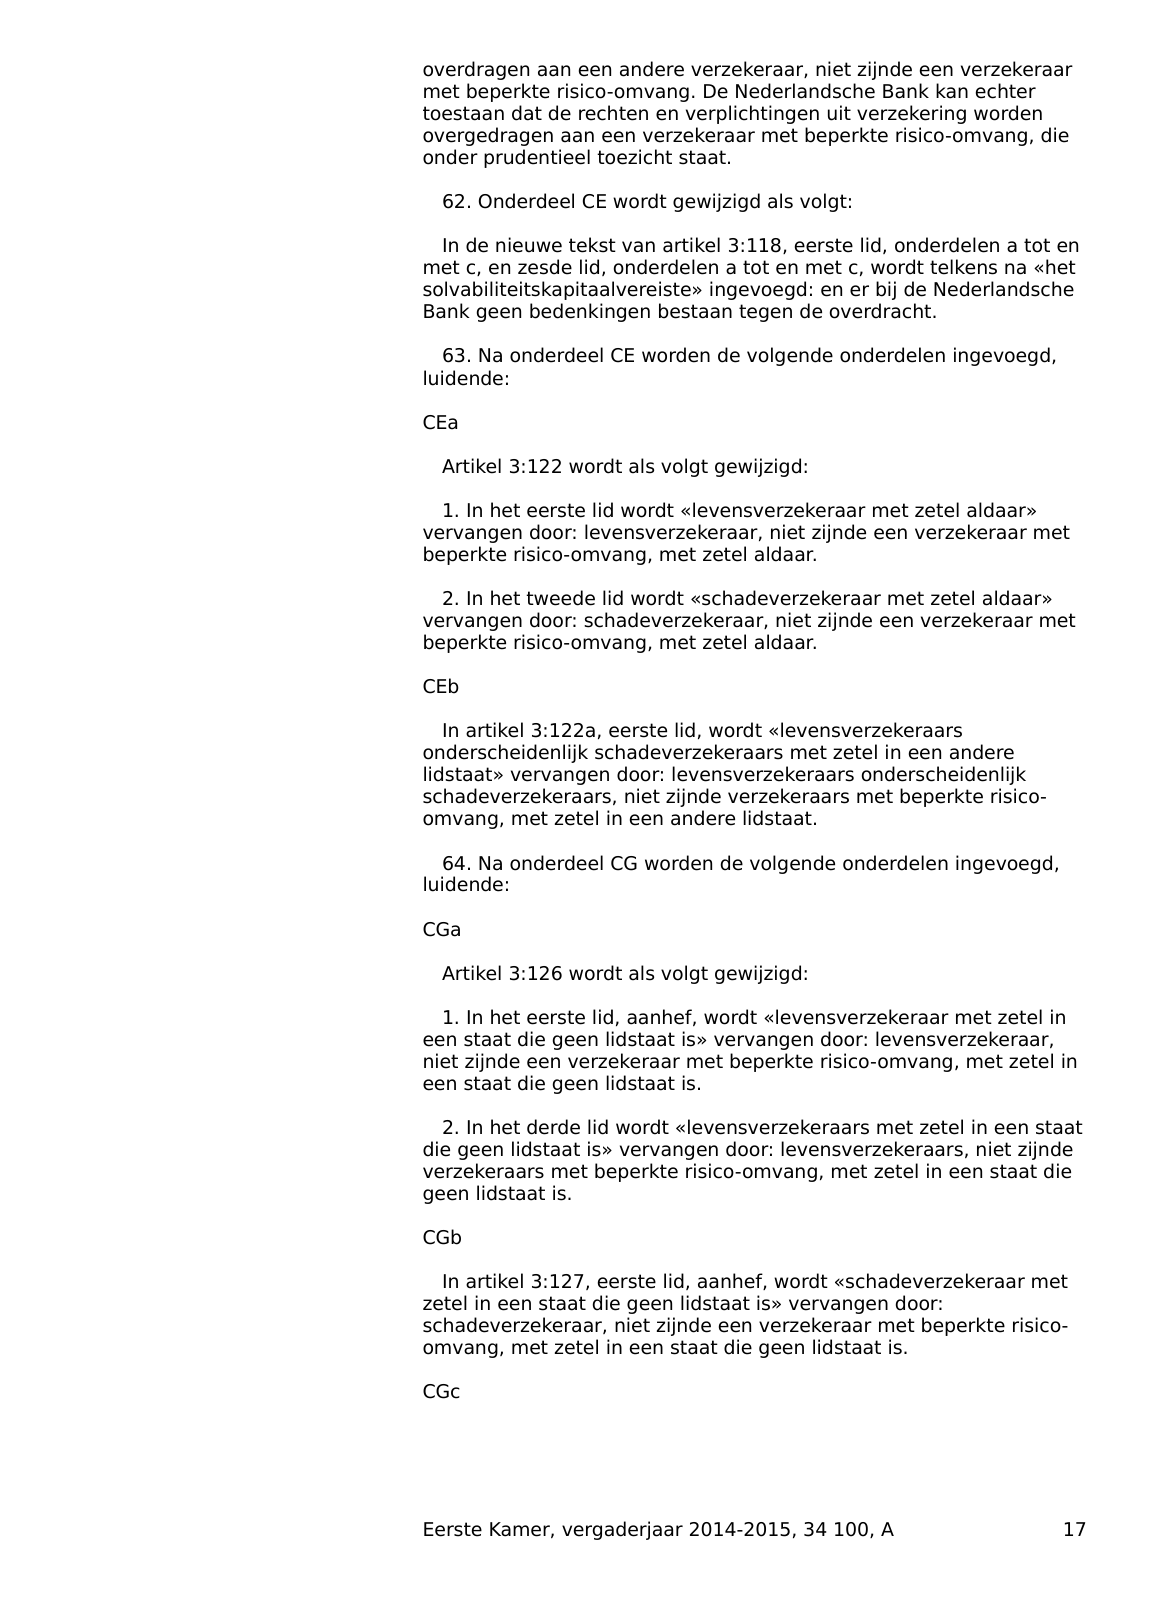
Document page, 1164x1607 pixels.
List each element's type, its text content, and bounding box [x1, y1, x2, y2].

text 1. In het eerste lid wordt «levensverzekeraar met zetel aldaar» vervangen door: levensverzekeraar, niet zijnde een verzekeraar met beperkte risico-omvang, met zetel aldaar. [422, 500, 1087, 566]
text CGc [422, 1381, 1087, 1403]
text CGa [422, 918, 1087, 941]
text 63. Na onderdeel CE worden de volgende onderdelen ingevoegd, luidende: [422, 345, 1087, 389]
text In artikel 3:127, eerste lid, aanhef, wordt «schadeverzekeraar met zetel in een staat die geen lidstaat is» vervangen door: schadeverzekeraar, niet zijnde een verzekeraar met beperkte risico-omvang, met zetel in een staat die geen lidstaat is. [422, 1271, 1087, 1359]
text 1. In het eerste lid, aanhef, wordt «levensverzekeraar met zetel in een staat die geen lidstaat is» vervangen door: levensverzekeraar, niet zijnde een verzekeraar met beperkte risico-omvang, met zetel in een staat die geen lidstaat is. [422, 1007, 1087, 1095]
text CGb [422, 1227, 1087, 1249]
text 2. In het derde lid wordt «levensverzekeraars met zetel in een staat die geen lidstaat is» vervangen door: levensverzekeraars, niet zijnde verzekeraars met beperkte risico-omvang, met zetel in een staat die geen lidstaat is. [422, 1117, 1087, 1205]
text In artikel 3:122a, eerste lid, wordt «levensverzekeraars onderscheidenlijk schadeverzekeraars met zetel in een andere lidstaat» vervangen door: levensverzekeraars onderscheidenlijk schadeverzekeraars, niet zijnde verzekeraars met beperkte risico-omvang, met zetel in een andere lidstaat. [422, 720, 1087, 830]
text Artikel 3:122 wordt als volgt gewijzigd: [422, 456, 1087, 478]
text 62. Onderdeel CE wordt gewijzigd als volgt: [422, 191, 1087, 213]
text In de nieuwe tekst van artikel 3:118, eerste lid, onderdelen a tot en met c, en zesde lid, onderdelen a tot en met c, wordt telkens na «het solvabiliteitskapitaalvereiste» ingevoegd: en er bij de Nederlandsche Bank geen bedenkingen bestaan tegen de overdracht. [422, 235, 1087, 323]
text overdragen aan een andere verzekeraar, niet zijnde een verzekeraar met beperkte risico-omvang. De Nederlandsche Bank kan echter toestaan dat de rechten en verplichtingen uit verzekering worden overgedragen aan een verzekeraar met beperkte risico-omvang, die onder prudentieel toezicht staat. [422, 59, 1087, 169]
text Artikel 3:126 wordt als volgt gewijzigd: [422, 963, 1087, 985]
text CEb [422, 676, 1087, 698]
text CEa [422, 412, 1087, 433]
text 2. In het tweede lid wordt «schadeverzekeraar met zetel aldaar» vervangen door: schadeverzekeraar, niet zijnde een verzekeraar met beperkte risico-omvang, met zetel aldaar. [422, 588, 1087, 654]
text 64. Na onderdeel CG worden de volgende onderdelen ingevoegd, luidende: [422, 852, 1087, 896]
